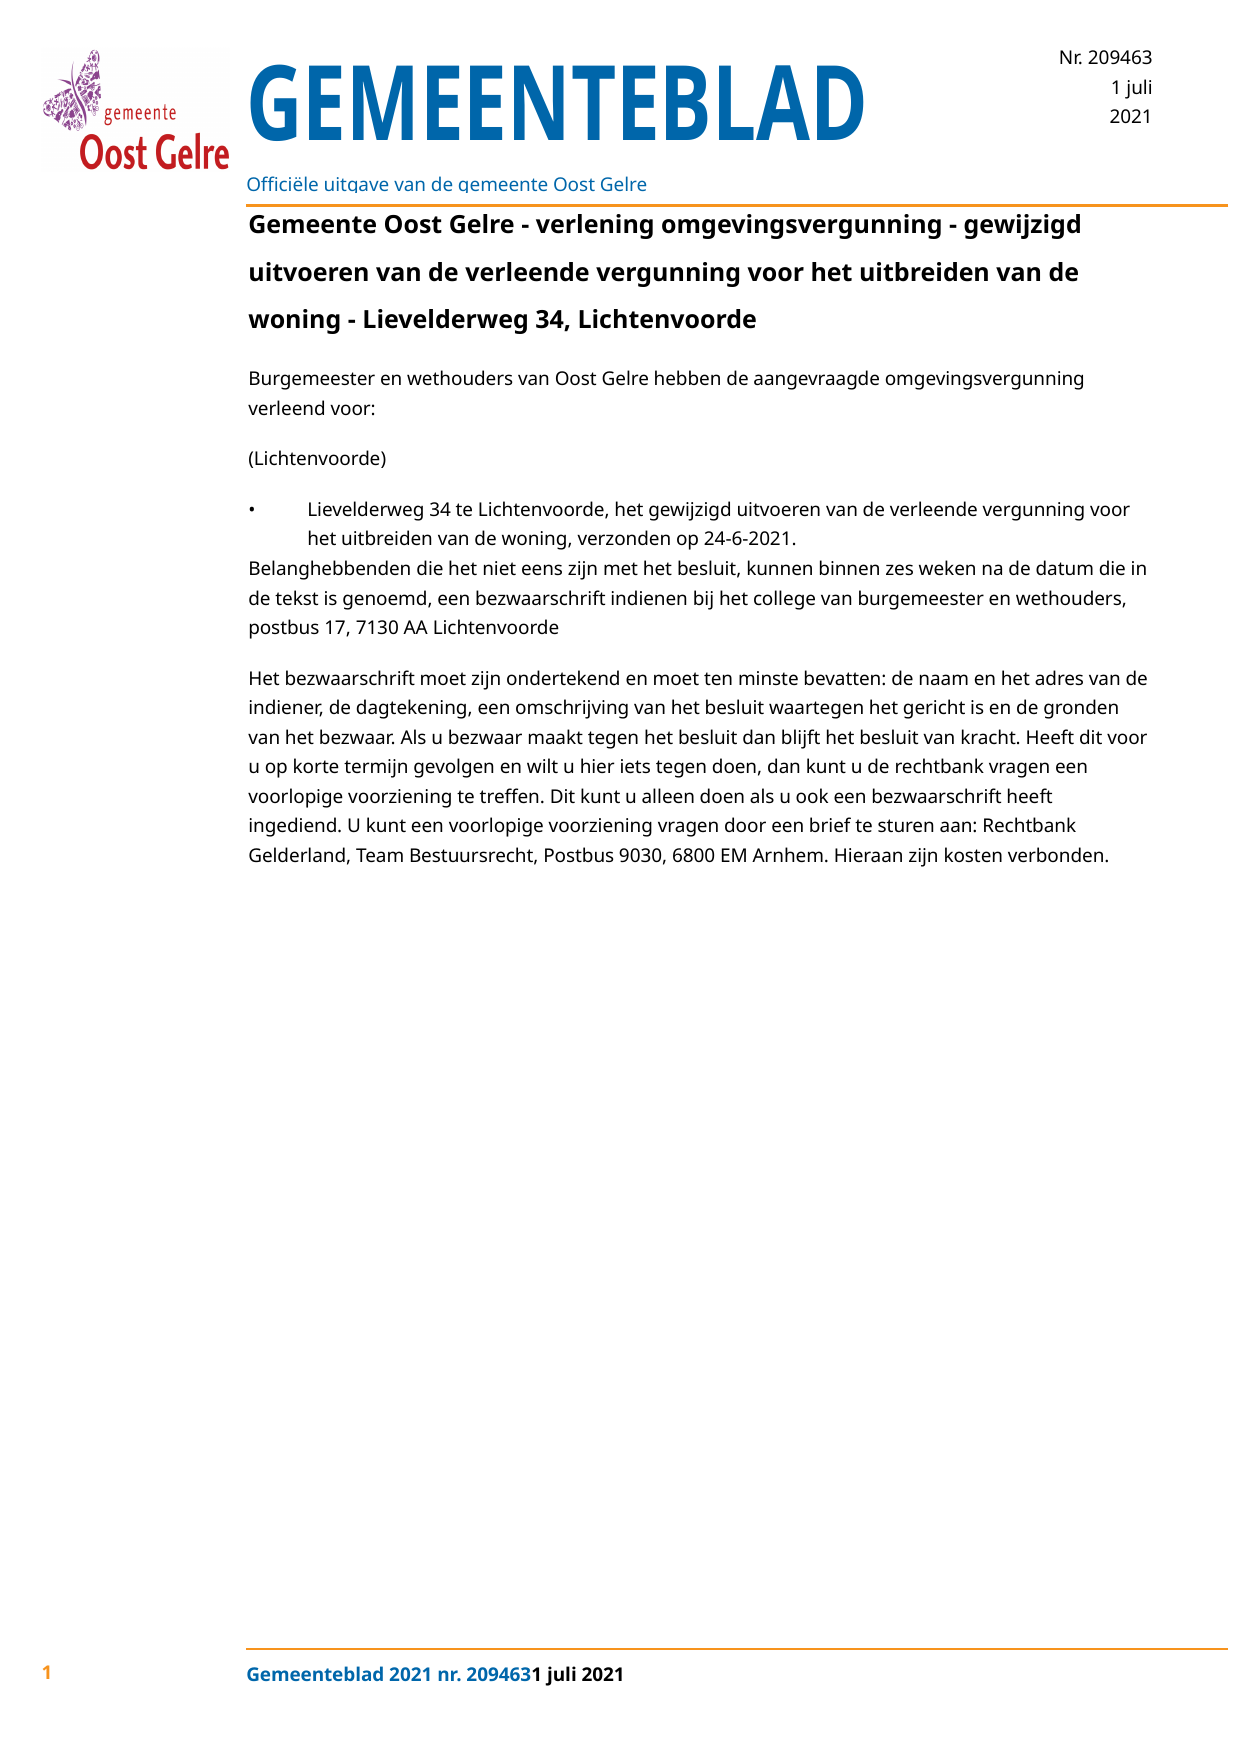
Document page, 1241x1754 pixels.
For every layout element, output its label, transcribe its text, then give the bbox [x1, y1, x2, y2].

text Belanghebbenden die het niet eens zijn met het besluit, kunnen binnen zes weken na de datum die in de tekst is genoemd, een bezwaarschrift indienen bij het college van burgemeester en wethouders, postbus 17, 7130 AA Lichtenvoorde [248, 555, 1152, 640]
text Burgemeester en wethouders van Oost Gelre hebben de aangevraagde omgevingsvergunning verleend voor: [248, 366, 1152, 421]
picture [41, 47, 231, 172]
list Lievelderweg 34 te Lichtenvoorde, het gewijzigd uitvoeren van de verleende vergunning voor het uitbreiden van de woning, verzonden op 24-6-2021. [248, 496, 1152, 551]
text Gemeente Oost Gelre - verlening omgevingsvergunning - gewijzigd uitvoeren van de verleende vergunning voor het uitbreiden van de woning - Lievelderweg 34, Lichtenvoorde [248, 207, 1152, 336]
text Het bezwaarschrift moet zijn ondertekend en moet ten minste bevatten: de naam en het adres van de indiener, de dagtekening, een omschrijving van het besluit waartegen het gericht is en de gronden van het bezwaar. Als u bezwaar maakt tegen het besluit dan blijft het besluit van kracht. Heeft dit voor u op korte termijn gevolgen en wilt u hier iets tegen doen, dan kunt u de rechtbank vragen een voorlopige voorziening te treffen. Dit kunt u alleen doen als u ook een bezwaarschrift heeft ingediend. U kunt een voorlopige voorziening vragen door een brief te sturen aan: Rechtbank Gelderland, Team Bestuursrecht, Postbus 9030, 6800 EM Arnhem. Hieraan zijn kosten verbonden. [248, 665, 1152, 868]
text (Lichtenvoorde) [248, 446, 1152, 471]
